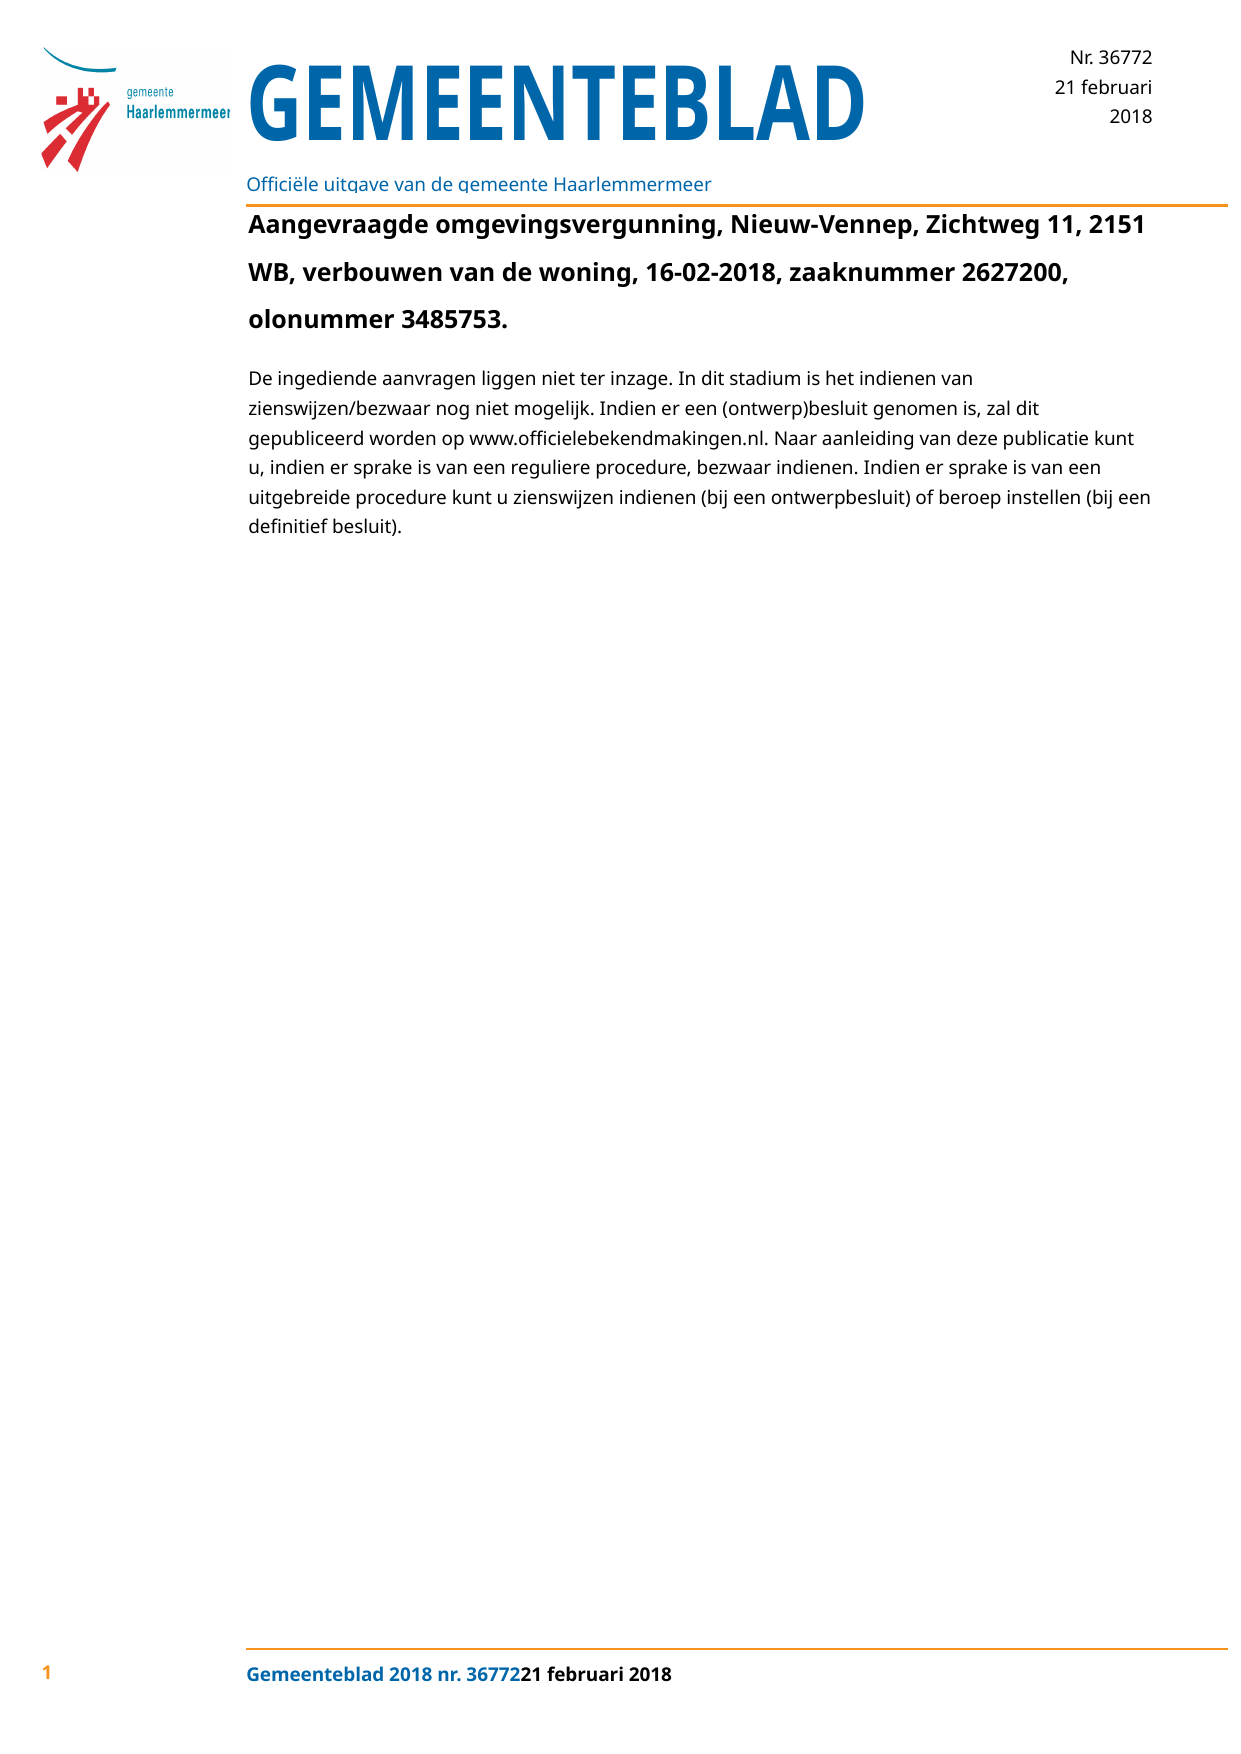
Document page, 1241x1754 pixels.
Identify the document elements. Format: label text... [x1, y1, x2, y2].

text De ingediende aanvragen liggen niet ter inzage. In dit stadium is het indienen van zienswijzen/bezwaar nog niet mogelijk. Indien er een (ontwerp)besluit genomen is, zal dit gepubliceerd worden op www.officielebekendmakingen.nl. Naar aanleiding van deze publicatie kunt u, indien er sprake is van een reguliere procedure, bezwaar indienen. Indien er sprake is van een uitgebreide procedure kunt u zienswijzen indienen (bij een ontwerpbesluit) of beroep instellen (bij een definitief besluit). [248, 366, 1152, 539]
picture [41, 47, 231, 172]
text Aangevraagde omgevingsvergunning, Nieuw-Vennep, Zichtweg 11, 2151 WB, verbouwen van de woning, 16-02-2018, zaaknummer 2627200, olonummer 3485753. [248, 207, 1152, 336]
